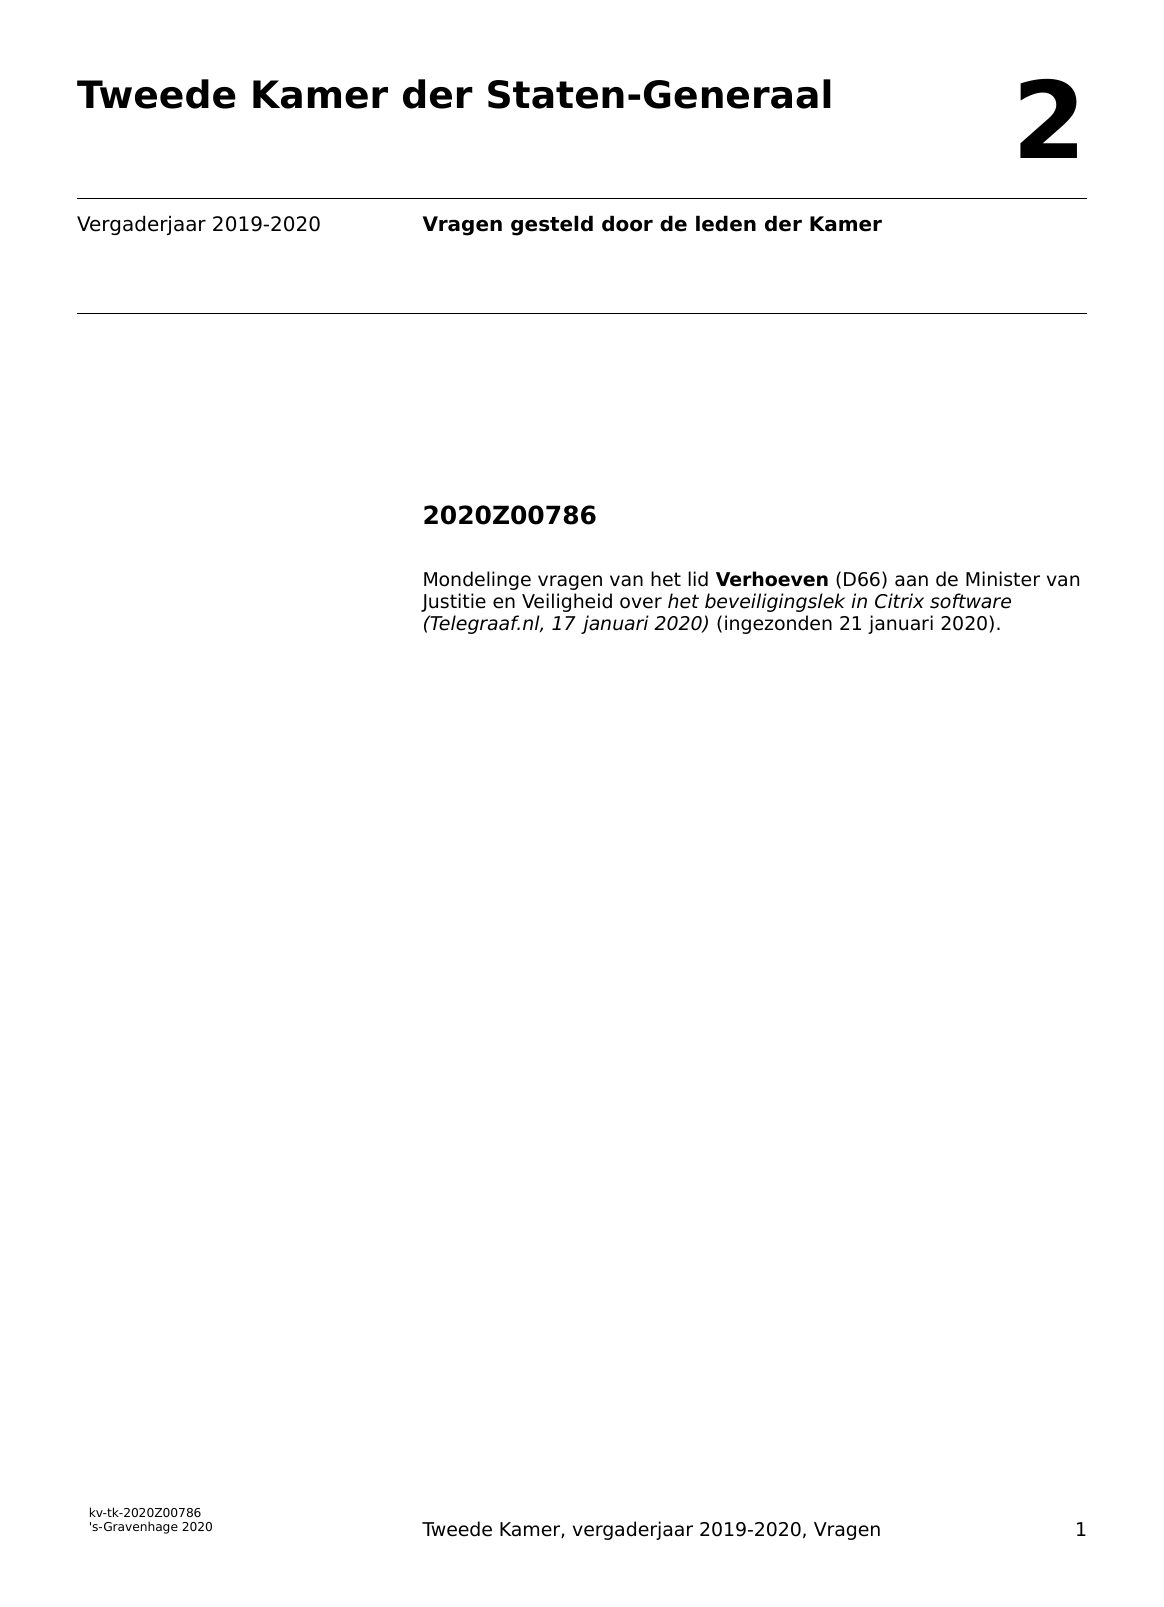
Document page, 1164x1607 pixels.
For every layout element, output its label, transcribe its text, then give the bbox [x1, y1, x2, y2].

table_cell Vergaderjaar 2019-2020 [77, 199, 422, 313]
text 's-Gravenhage 2020 [88, 1520, 323, 1534]
table_header 2 [886, 59, 1087, 198]
text 2020Z00786 [422, 501, 1087, 531]
text kv-tk-2020Z00786 [88, 1506, 323, 1520]
text Mondelinge vragen van het lid Verhoeven (D66) aan de Minister van Justitie en Veiligheid over het beveiligingslek in Citrix software (Telegraaf.nl, 17 januari 2020) (ingezonden 21 januari 2020). [422, 569, 1087, 635]
table_cell Vragen gesteld door de leden der Kamer [422, 199, 1087, 313]
table_header Tweede Kamer der Staten-Generaal [77, 59, 886, 198]
